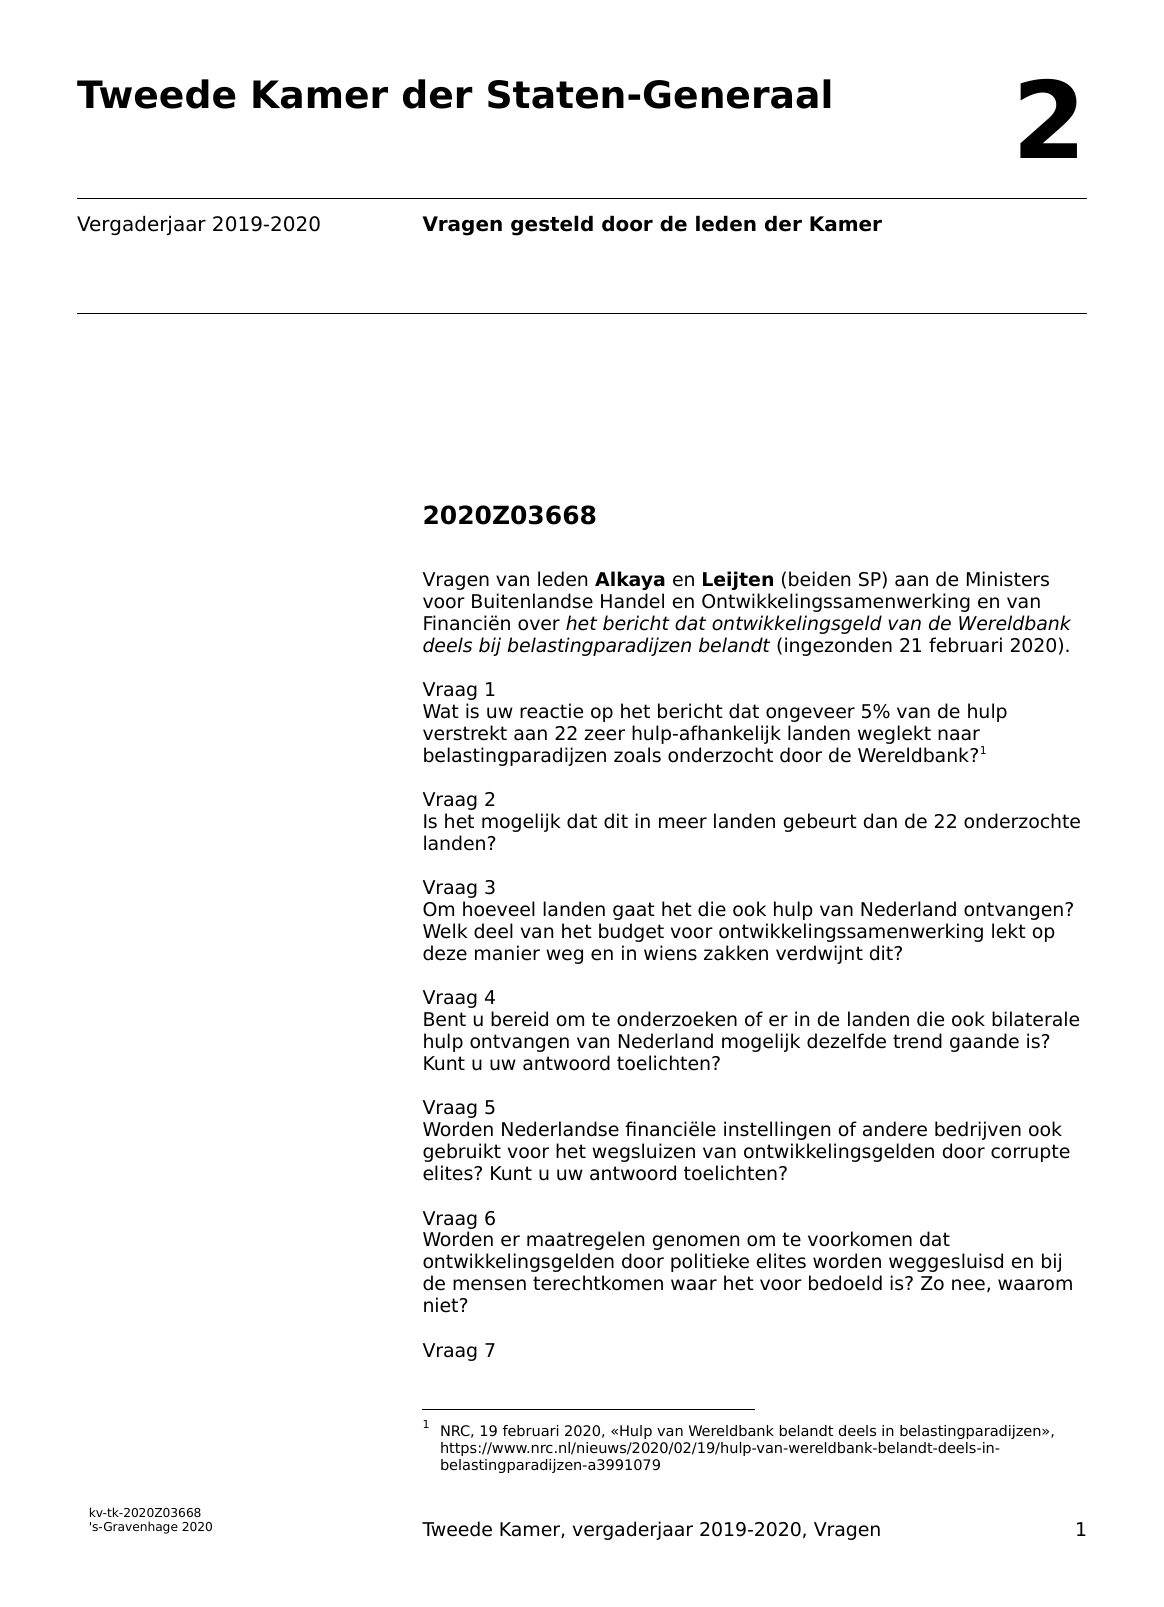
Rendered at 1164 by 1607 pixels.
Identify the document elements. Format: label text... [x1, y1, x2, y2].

text Is het mogelijk dat dit in meer landen gebeurt dan de 22 onderzochte landen? [422, 811, 1087, 855]
text Vraag 7 [422, 1339, 1087, 1361]
text 's-Gravenhage 2020 [88, 1520, 323, 1534]
text Om hoeveel landen gaat het die ook hulp van Nederland ontvangen? Welk deel van het budget voor ontwikkelingssamenwerking lekt op deze manier weg en in wiens zakken verdwijnt dit? [422, 899, 1087, 965]
table_header 2 [886, 59, 1087, 198]
text Bent u bereid om te onderzoeken of er in de landen die ook bilaterale hulp ontvangen van Nederland mogelijk dezelfde trend gaande is? Kunt u uw antwoord toelichten? [422, 1009, 1087, 1075]
text Vragen van leden Alkaya en Leijten (beiden SP) aan de Ministers voor Buitenlandse Handel en Ontwikkelingssamenwerking en van Financiën over het bericht dat ontwikkelingsgeld van de Wereldbank deels bij belastingparadijzen belandt (ingezonden 21 februari 2020). [422, 569, 1087, 657]
text kv-tk-2020Z03668 [88, 1506, 323, 1520]
text Wat is uw reactie op het bericht dat ongeveer 5% van de hulp verstrekt aan 22 zeer hulp-afhankelijk landen weglekt naar belastingparadijzen zoals onderzocht door de Wereldbank? [422, 701, 1087, 767]
table_header Tweede Kamer der Staten-Generaal [77, 59, 886, 198]
text Worden er maatregelen genomen om te voorkomen dat ontwikkelingsgelden door politieke elites worden weggesluisd en bij de mensen terechtkomen waar het voor bedoeld is? Zo nee, waarom niet? [422, 1229, 1087, 1317]
text 2020Z03668 [422, 501, 1087, 531]
text Vraag 1 [422, 679, 1087, 701]
text Vraag 2 [422, 789, 1087, 811]
text Vraag 5 [422, 1097, 1087, 1119]
text Worden Nederlandse financiële instellingen of andere bedrijven ook gebruikt voor het wegsluizen van ontwikkelingsgelden door corrupte elites? Kunt u uw antwoord toelichten? [422, 1119, 1087, 1185]
text Vraag 3 [422, 877, 1087, 899]
table_cell Vragen gesteld door de leden der Kamer [422, 199, 1087, 313]
text Vraag 6 [422, 1207, 1087, 1229]
text NRC, 19 februari 2020, «Hulp van Wereldbank belandt deels in belastingparadijzen», https://www.nrc.nl/nieuws/2020/02/19/hulp-van-wereldbank-belandt-deels-in-belastingparadijzen-a3991079 [422, 1418, 1087, 1474]
text Vraag 4 [422, 987, 1087, 1009]
table_cell Vergaderjaar 2019-2020 [77, 199, 422, 313]
